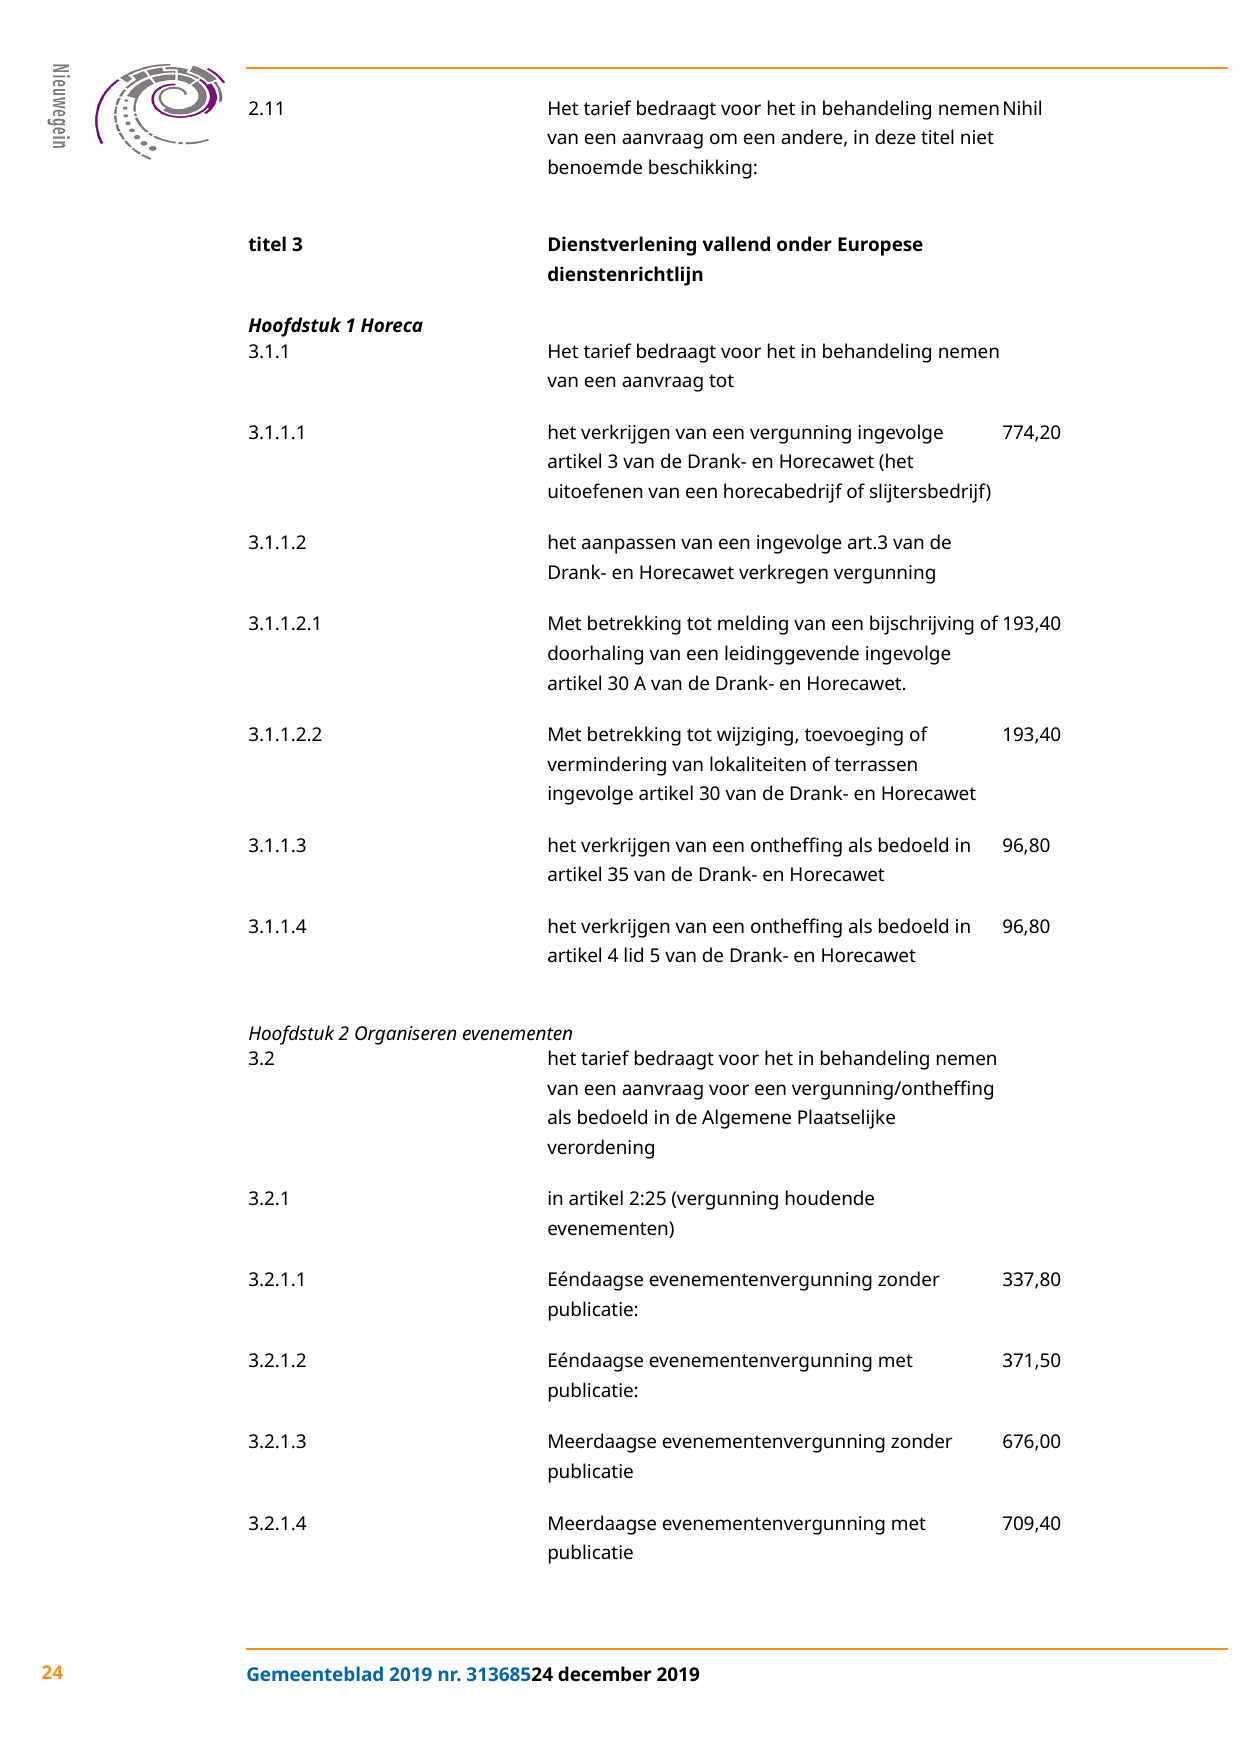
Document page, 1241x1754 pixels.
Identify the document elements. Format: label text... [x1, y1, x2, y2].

table_cell [248, 1241, 547, 1267]
table_cell [1002, 1160, 1152, 1186]
table_cell [547, 1241, 1002, 1267]
table_cell [547, 1484, 1002, 1510]
table_cell Nihil [1002, 95, 1152, 180]
table_cell [547, 504, 1002, 529]
table_cell [547, 205, 1002, 231]
table_cell 96,80 [1002, 832, 1152, 887]
table_cell Eéndaagse evenementenvergunning zonder publicatie: [547, 1267, 1002, 1322]
table_cell [1002, 1403, 1152, 1429]
table_cell Eéndaagse evenementenvergunning met publicatie: [547, 1348, 1002, 1403]
table_cell 3.2.1 [248, 1186, 547, 1241]
picture [41, 47, 231, 172]
table_cell 3.1.1.2.1 [248, 611, 547, 696]
table_cell [248, 180, 547, 205]
table_cell [1002, 205, 1152, 231]
table_cell [1002, 887, 1152, 913]
table_cell Dienstverlening vallend onder Europese dienstenrichtlijn [547, 231, 1002, 286]
table_cell Hoofdstuk 1 Horeca [248, 312, 1002, 338]
table_cell in artikel 2:25 (vergunning houdende evenementen) [547, 1186, 1002, 1241]
table_cell Meerdaagse evenementenvergunning met publicatie [547, 1510, 1002, 1565]
table_cell 676,00 [1002, 1429, 1152, 1484]
table_cell 3.1.1.3 [248, 832, 547, 887]
table_cell [248, 887, 547, 913]
table_cell [547, 1322, 1002, 1348]
table_cell Met betrekking tot wijziging, toevoeging of vermindering van lokaliteiten of terrassen ingevolge artikel 30 van de Drank- en Horecawet [547, 721, 1002, 806]
table_cell [248, 393, 547, 419]
table_cell [547, 994, 1002, 1020]
table_cell [248, 286, 547, 312]
table_cell [547, 393, 1002, 419]
table_cell [1002, 286, 1152, 312]
table_cell 2.11 [248, 95, 547, 180]
table_cell [248, 205, 547, 231]
table_cell 3.1.1.2 [248, 530, 547, 585]
table_cell 3.2.1.3 [248, 1429, 547, 1484]
table_cell [248, 1403, 547, 1429]
table_cell [248, 968, 547, 994]
table_cell [1002, 1565, 1152, 1591]
table_cell [1002, 180, 1152, 205]
table_cell [1002, 696, 1152, 721]
table_cell 3.1.1.2.2 [248, 721, 547, 806]
table_cell [248, 696, 547, 721]
table_cell het tarief bedraagt voor het in behandeling nemen van een aanvraag voor een vergunning/ontheffing als bedoeld in de Algemene Plaatselijke verordening [547, 1045, 1002, 1160]
table_cell [547, 696, 1002, 721]
table_cell 371,50 [1002, 1348, 1152, 1403]
table_cell 774,20 [1002, 419, 1152, 504]
table_cell [1002, 585, 1152, 611]
table_cell [248, 994, 547, 1020]
table_cell 3.2.1.1 [248, 1267, 547, 1322]
table_cell [1002, 393, 1152, 419]
table_cell 709,40 [1002, 1510, 1152, 1565]
table_cell [1002, 1020, 1152, 1045]
table_cell [1002, 231, 1152, 286]
table_cell [1002, 806, 1152, 832]
table_cell het verkrijgen van een ontheffing als bedoeld in artikel 35 van de Drank- en Horecawet [547, 832, 1002, 887]
table_cell [547, 1160, 1002, 1186]
table_cell [248, 585, 547, 611]
table_cell [248, 1160, 547, 1186]
table_cell [547, 806, 1002, 832]
table_cell [1002, 504, 1152, 529]
table_cell [547, 1403, 1002, 1429]
table_cell [1002, 1186, 1152, 1241]
table_cell [547, 286, 1002, 312]
table_cell [1002, 968, 1152, 994]
table_cell [1002, 530, 1152, 585]
table_cell [248, 1484, 547, 1510]
table_cell 3.2.1.2 [248, 1348, 547, 1403]
table_cell 193,40 [1002, 611, 1152, 696]
table_cell 3.1.1 [248, 338, 547, 393]
table_cell 3.1.1.4 [248, 913, 547, 968]
table_cell [547, 1565, 1002, 1591]
table_cell [1002, 338, 1152, 393]
table_cell [547, 180, 1002, 205]
table_cell [248, 504, 547, 529]
table_cell [248, 806, 547, 832]
table_cell het verkrijgen van een vergunning ingevolge artikel 3 van de Drank- en Horecawet (het uitoefenen van een horecabedrijf of slijtersbedrijf) [547, 419, 1002, 504]
table_cell Het tarief bedraagt voor het in behandeling nemen van een aanvraag om een andere, in deze titel niet benoemde beschikking: [547, 95, 1002, 180]
table_cell [248, 1565, 547, 1591]
table_cell [1002, 312, 1152, 338]
table_cell [248, 1322, 547, 1348]
table_cell het verkrijgen van een ontheffing als bedoeld in artikel 4 lid 5 van de Drank- en Horecawet [547, 913, 1002, 968]
table_cell Hoofdstuk 2 Organiseren evenementen [248, 1020, 1002, 1045]
table_cell 3.2.1.4 [248, 1510, 547, 1565]
table_cell [1002, 1045, 1152, 1160]
table_cell 3.1.1.1 [248, 419, 547, 504]
table_cell [1002, 1484, 1152, 1510]
table_cell [1002, 1322, 1152, 1348]
table_cell 337,80 [1002, 1267, 1152, 1322]
table_cell 96,80 [1002, 913, 1152, 968]
table_cell Met betrekking tot melding van een bijschrijving of doorhaling van een leidinggevende ingevolge artikel 30 A van de Drank- en Horecawet. [547, 611, 1002, 696]
table_cell [547, 585, 1002, 611]
table_cell [1002, 1241, 1152, 1267]
table_cell [547, 968, 1002, 994]
table_cell Het tarief bedraagt voor het in behandeling nemen van een aanvraag tot [547, 338, 1002, 393]
table_cell [1002, 994, 1152, 1020]
table_cell [547, 887, 1002, 913]
table_cell Meerdaagse evenementenvergunning zonder publicatie [547, 1429, 1002, 1484]
table_cell het aanpassen van een ingevolge art.3 van de Drank- en Horecawet verkregen vergunning [547, 530, 1002, 585]
table_cell titel 3 [248, 231, 547, 286]
table_cell 193,40 [1002, 721, 1152, 806]
table_cell 3.2 [248, 1045, 547, 1160]
